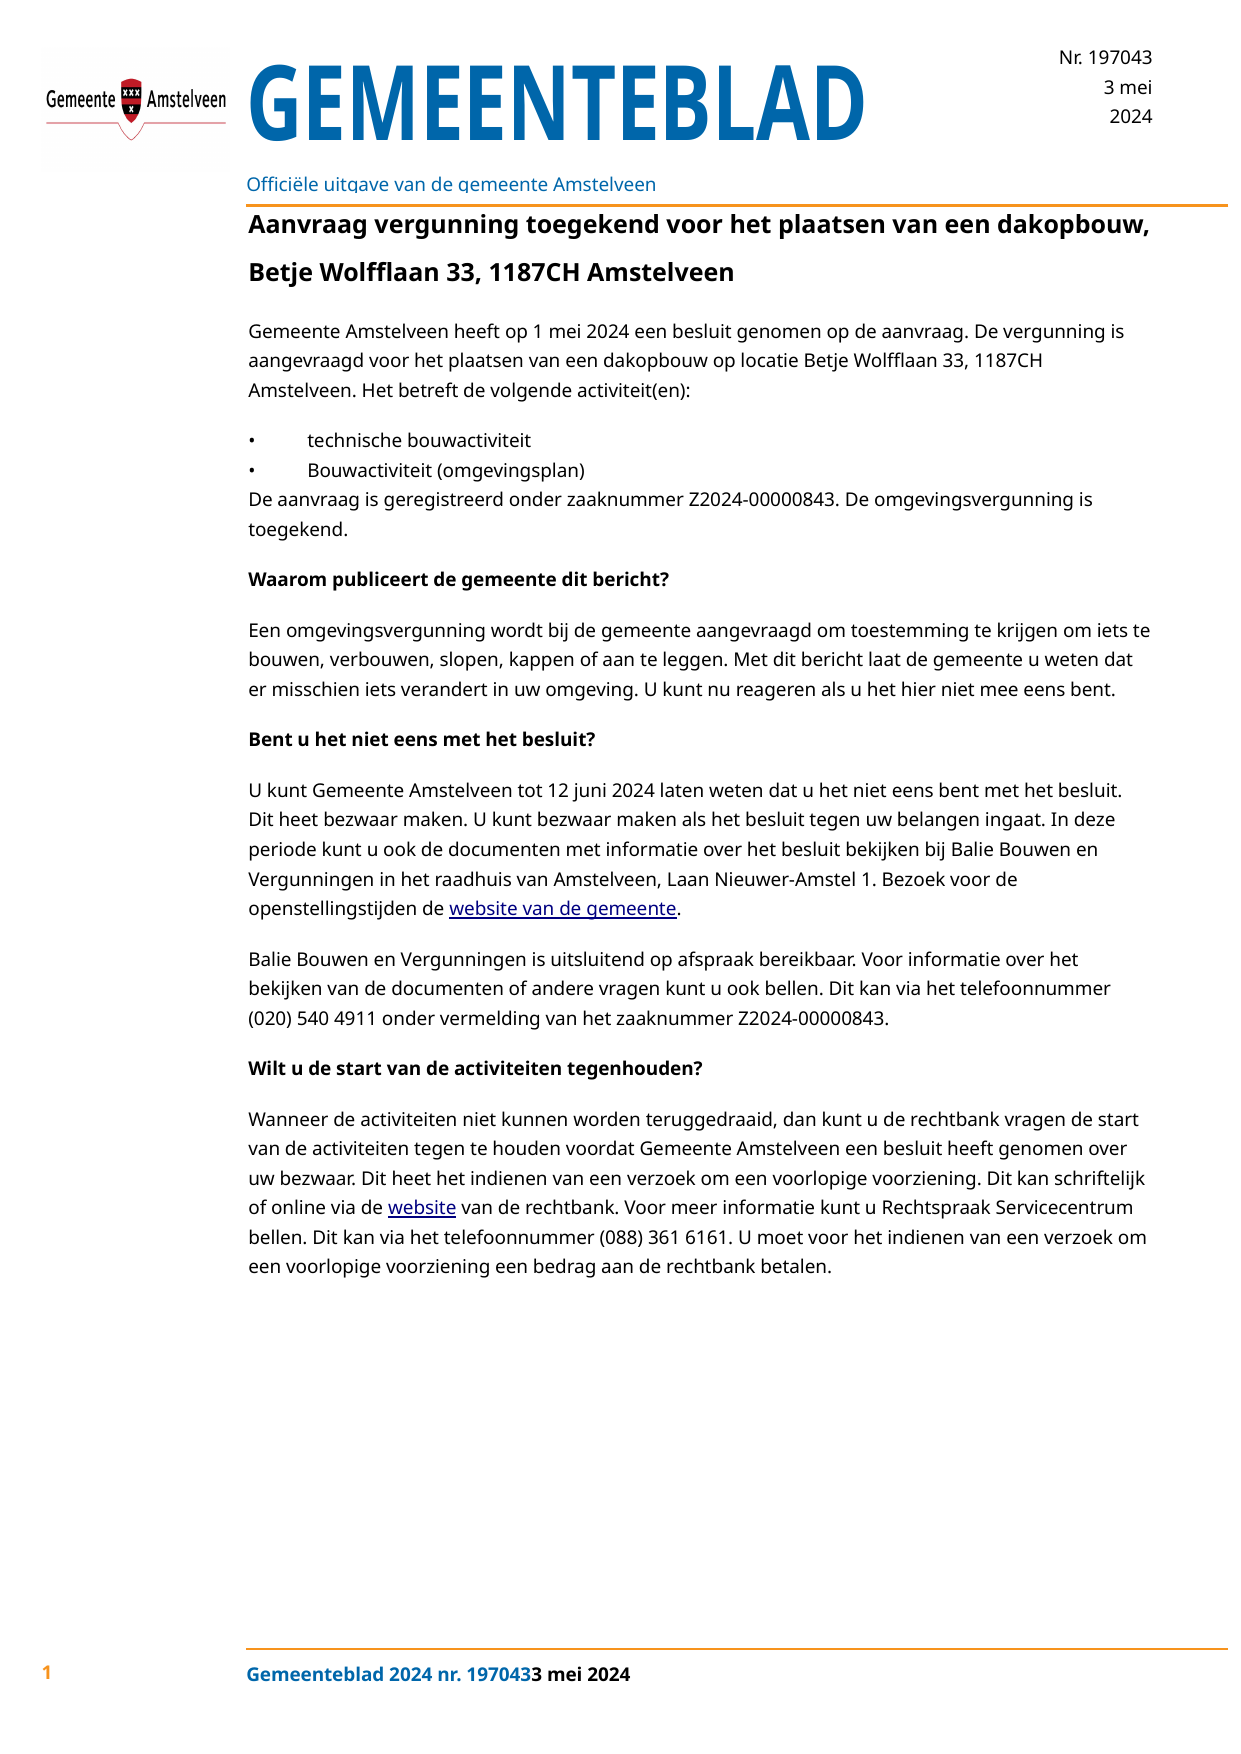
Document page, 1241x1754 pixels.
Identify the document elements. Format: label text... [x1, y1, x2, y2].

text De aanvraag is geregistreerd onder zaaknummer Z2024-00000843. De omgevingsvergunning is toegekend. [248, 487, 1152, 542]
text Een omgevingsvergunning wordt bij de gemeente aangevraagd om toestemming te krijgen om iets te bouwen, verbouwen, slopen, kappen of aan te leggen. Met dit bericht laat de gemeente u weten dat er misschien iets verandert in uw omgeving. U kunt nu reageren als u het hier niet mee eens bent. [248, 617, 1152, 702]
text Balie Bouwen en Vergunningen is uitsluitend op afspraak bereikbaar. Voor informatie over het bekijken van de documenten of andere vragen kunt u ook bellen. Dit kan via het telefoonnummer (020) 540 4911 onder vermelding van het zaaknummer Z2024-00000843. [248, 946, 1152, 1031]
text U kunt Gemeente Amstelveen tot 12 juni 2024 laten weten dat u het niet eens bent met het besluit. Dit heet bezwaar maken. U kunt bezwaar maken als het besluit tegen uw belangen ingaat. In deze periode kunt u ook de documenten met informatie over het besluit bekijken bij Balie Bouwen en Vergunningen in het raadhuis van Amstelveen, Laan Nieuwer-Amstel 1. Bezoek voor de openstellingstijden de website van de gemeente. [248, 777, 1152, 921]
text Aanvraag vergunning toegekend voor het plaatsen van een dakopbouw, Betje Wolfflaan 33, 1187CH Amstelveen [248, 207, 1152, 288]
text Wanneer de activiteiten niet kunnen worden teruggedraaid, dan kunt u de rechtbank vragen de start van de activiteiten tegen te houden voordat Gemeente Amstelveen een besluit heeft genomen over uw bezwaar. Dit heet het indienen van een verzoek om een voorlopige voorziening. Dit kan schriftelijk of online via de website van de rechtbank. Voor meer informatie kunt u Rechtspraak Servicecentrum bellen. Dit kan via het telefoonnummer (088) 361 6161. U moet voor het indienen van een verzoek om een voorlopige voorziening een bedrag aan de rechtbank betalen. [248, 1106, 1152, 1279]
list technische bouwactiviteit [248, 427, 1152, 453]
text Wilt u de start van de activiteiten tegenhouden? [248, 1055, 1152, 1081]
text Gemeente Amstelveen heeft op 1 mei 2024 een besluit genomen op de aanvraag. De vergunning is aangevraagd voor het plaatsen van een dakopbouw op locatie Betje Wolfflaan 33, 1187CH Amstelveen. Het betreft de volgende activiteit(en): [248, 318, 1152, 403]
list Bouwactiviteit (omgevingsplan) [248, 457, 1152, 483]
text Waarom publiceert de gemeente dit bericht? [248, 567, 1152, 592]
text Bent u het niet eens met het besluit? [248, 727, 1152, 752]
picture [41, 47, 231, 172]
